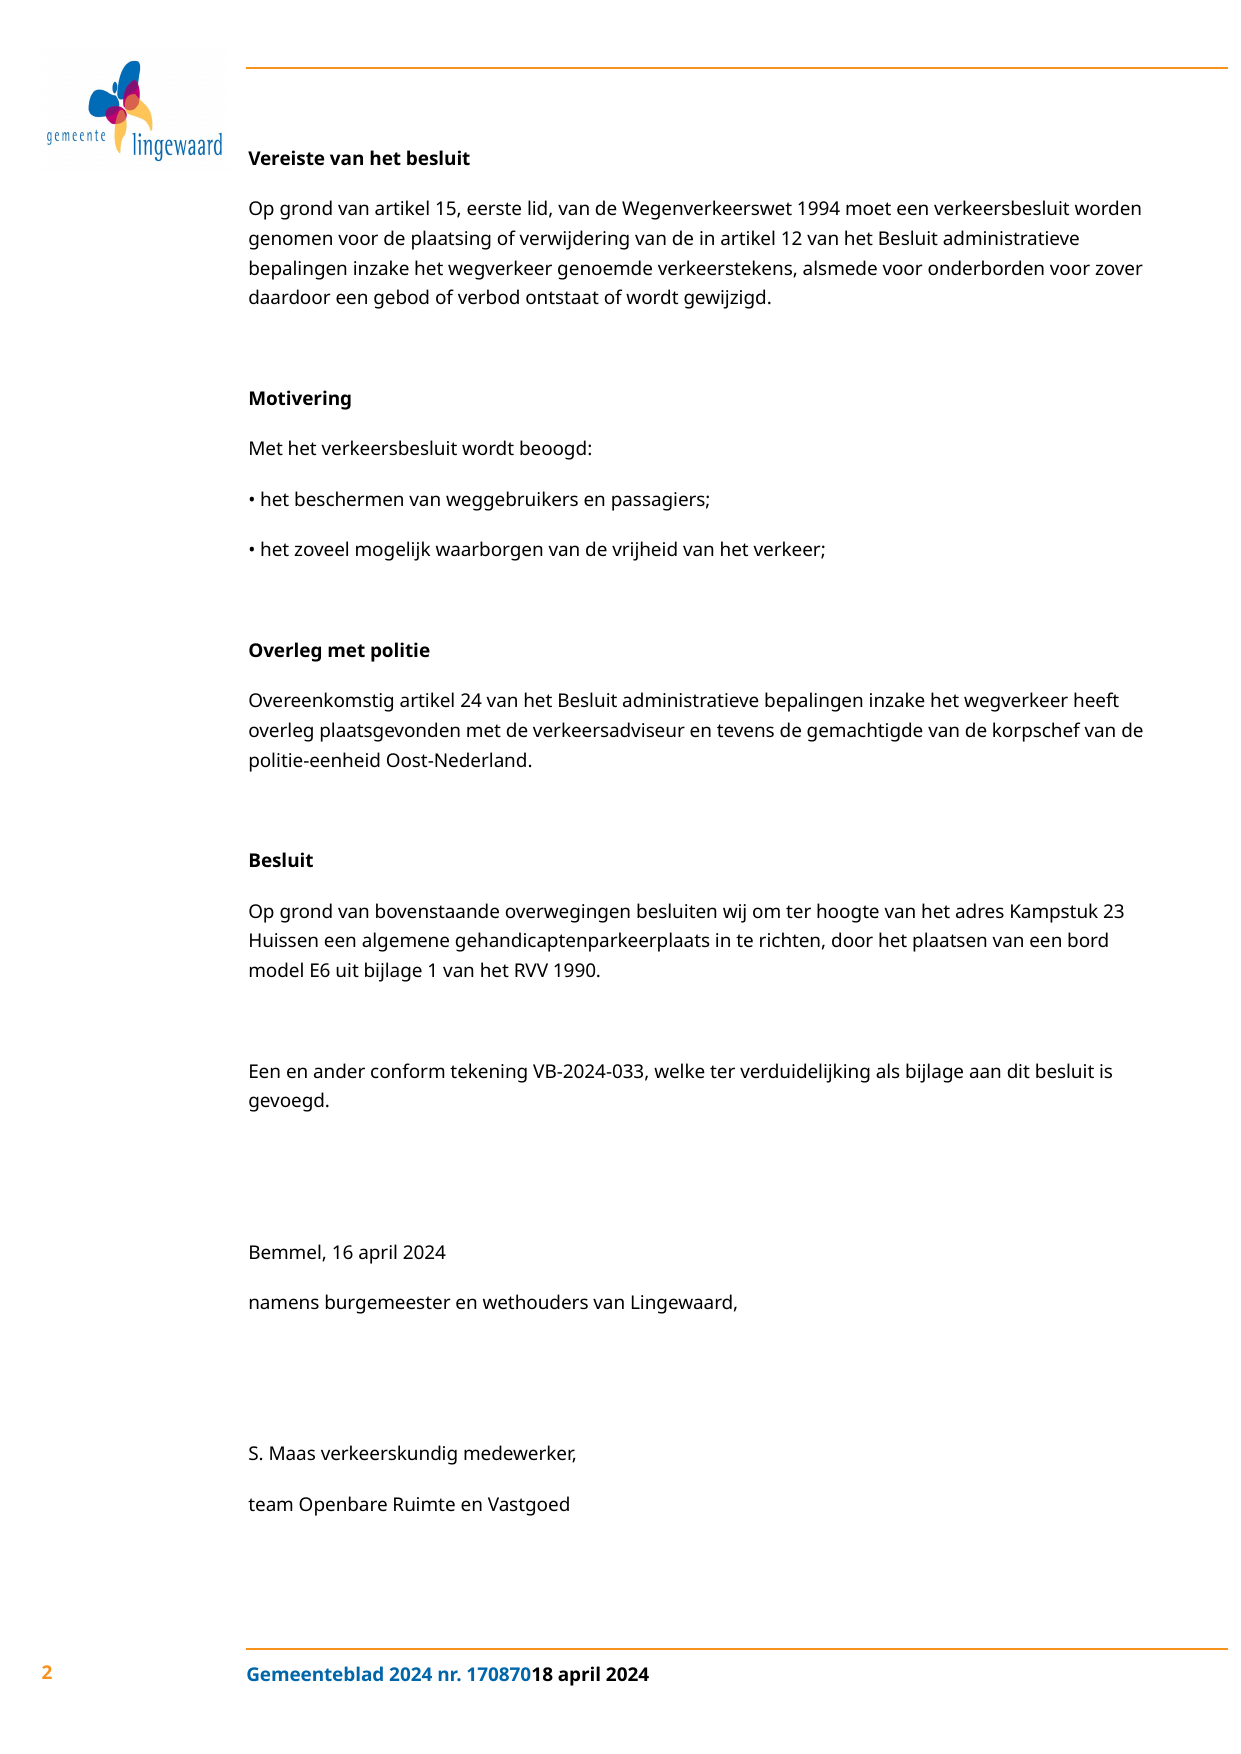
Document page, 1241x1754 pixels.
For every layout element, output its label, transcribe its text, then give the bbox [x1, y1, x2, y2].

text • het beschermen van weggebruikers en passagiers; [248, 486, 1152, 512]
text Een en ander conform tekening VB-2024-033, welke ter verduidelijking als bijlage aan dit besluit is gevoegd. [248, 1058, 1152, 1113]
text Op grond van bovenstaande overwegingen besluiten wij om ter hoogte van het adres Kampstuk 23 Huissen een algemene gehandicaptenparkeerplaats in te richten, door het plaatsen van een bord model E6 uit bijlage 1 van het RVV 1990. [248, 898, 1152, 983]
text Overeenkomstig artikel 24 van het Besluit administratieve bepalingen inzake het wegverkeer heeft overleg plaatsgevonden met de verkeersadviseur en tevens de gemachtigde van de korpschef van de politie-eenheid Oost-Nederland. [248, 688, 1152, 773]
text Overleg met politie [248, 637, 1152, 663]
text Bemmel, 16 april 2024 [248, 1239, 1152, 1265]
text • het zoveel mogelijk waarborgen van de vrijheid van het verkeer; [248, 536, 1152, 562]
text Motivering [248, 385, 1152, 411]
text Vereiste van het besluit [248, 145, 1152, 171]
text Besluit [248, 848, 1152, 873]
text Op grond van artikel 15, eerste lid, van de Wegenverkeerswet 1994 moet een verkeersbesluit worden genomen voor de plaatsing of verwijdering van de in artikel 12 van het Besluit administratieve bepalingen inzake het wegverkeer genoemde verkeerstekens, alsmede voor onderborden voor zover daardoor een gebod of verbod ontstaat of wordt gewijzigd. [248, 196, 1152, 310]
text namens burgemeester en wethouders van Lingewaard, [248, 1289, 1152, 1315]
text Met het verkeersbesluit wordt beoogd: [248, 436, 1152, 461]
picture [41, 47, 231, 172]
text S. Maas verkeerskundig medewerker, [248, 1441, 1152, 1466]
text team Openbare Ruimte en Vastgoed [248, 1491, 1152, 1517]
